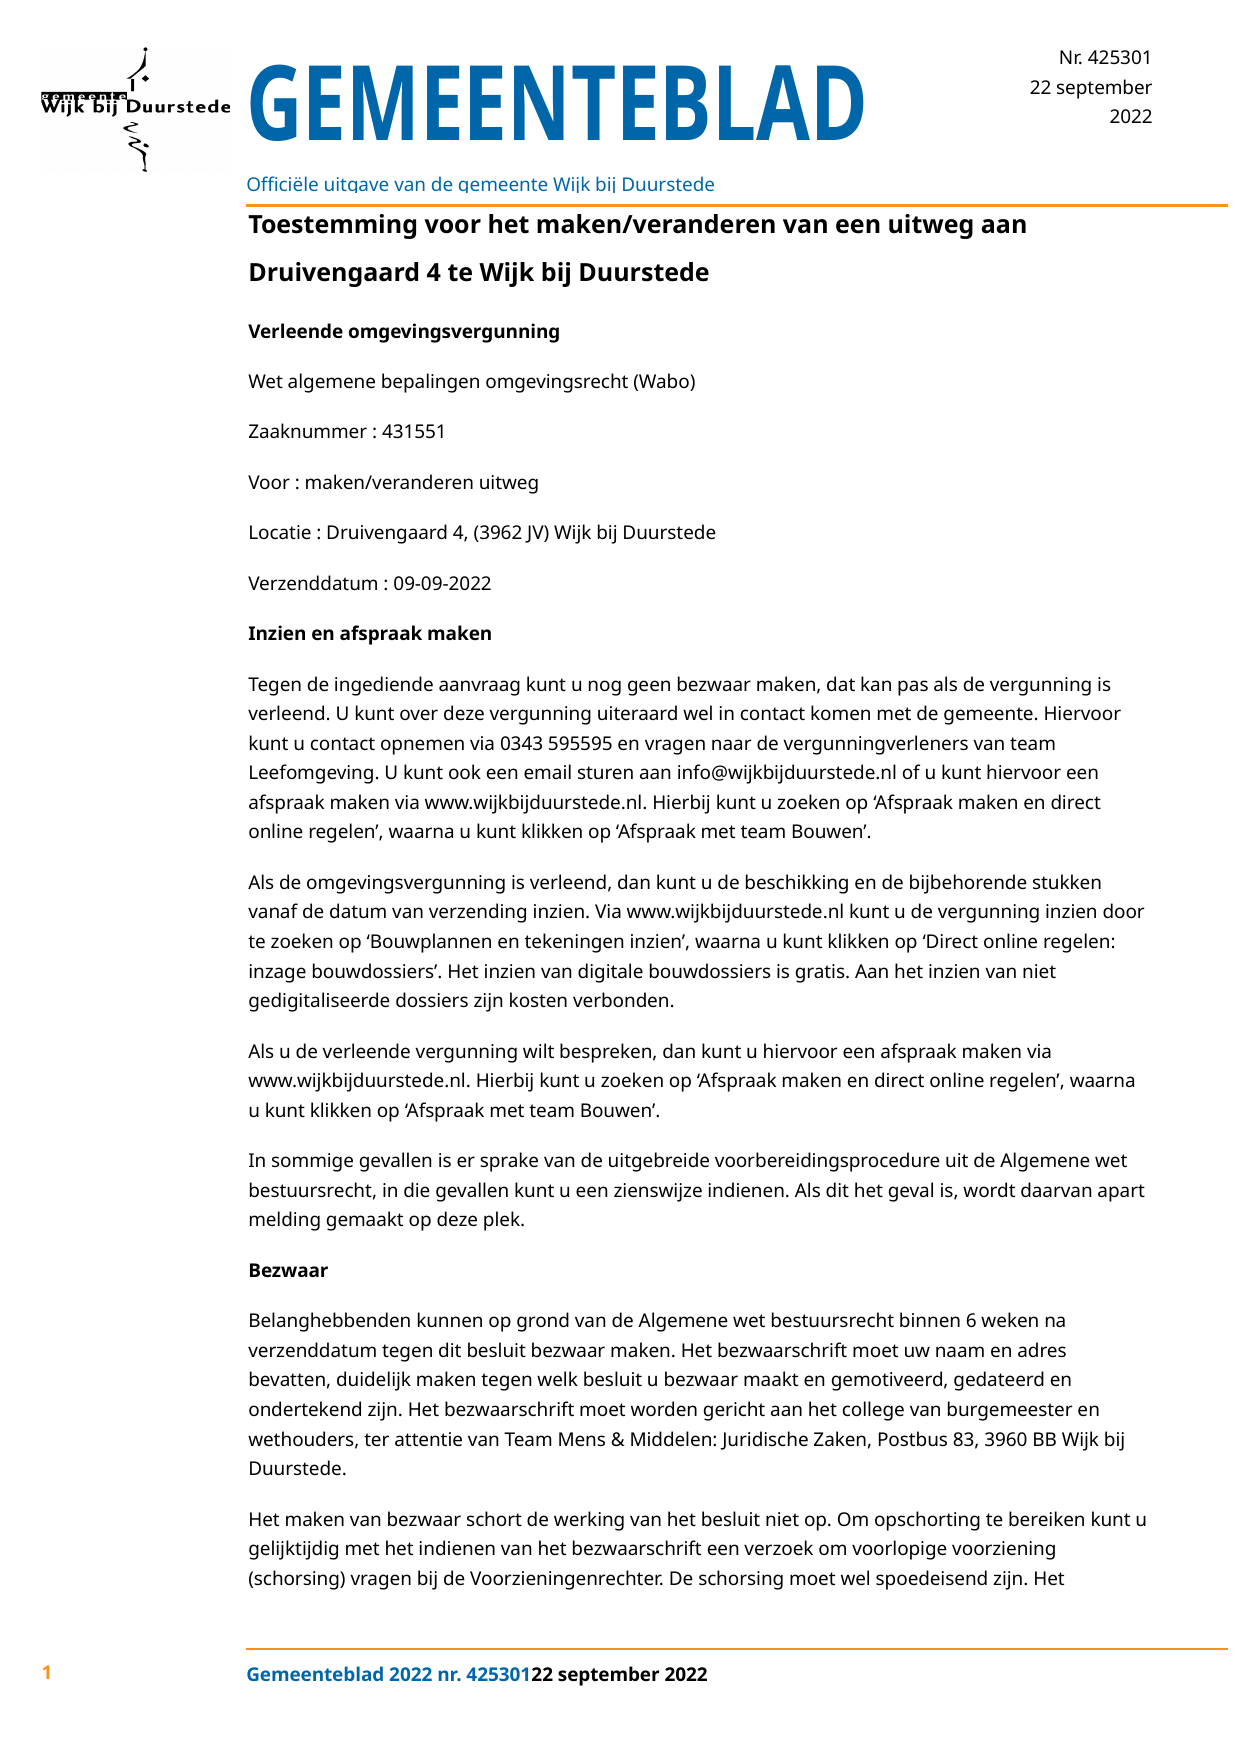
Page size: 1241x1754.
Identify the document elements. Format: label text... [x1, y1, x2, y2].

text Voor : maken/veranderen uitweg [248, 469, 1152, 495]
text Toestemming voor het maken/veranderen van een uitweg aan Druivengaard 4 te Wijk bij Duurstede [248, 207, 1152, 288]
text Bezwaar [248, 1257, 1152, 1283]
text Verleende omgevingsvergunning [248, 318, 1152, 344]
text In sommige gevallen is er sprake van de uitgebreide voorbereidingsprocedure uit de Algemene wet bestuursrecht, in die gevallen kunt u een zienswijze indienen. Als dit het geval is, wordt daarvan apart melding gemaakt op deze plek. [248, 1147, 1152, 1232]
text Als de omgevingsvergunning is verleend, dan kunt u de beschikking en de bijbehorende stukken vanaf de datum van verzending inzien. Via www.wijkbijduurstede.nl kunt u de vergunning inzien door te zoeken op ‘Bouwplannen en tekeningen inzien’, waarna u kunt klikken op ‘Direct online regelen: inzage bouwdossiers’. Het inzien van digitale bouwdossiers is gratis. Aan het inzien van niet gedigitaliseerde dossiers zijn kosten verbonden. [248, 869, 1152, 1013]
text Wet algemene bepalingen omgevingsrecht (Wabo) [248, 368, 1152, 394]
text Inzien en afspraak maken [248, 620, 1152, 646]
text Locatie : Druivengaard 4, (3962 JV) Wijk bij Duurstede [248, 519, 1152, 545]
text Tegen de ingediende aanvraag kunt u nog geen bezwaar maken, dat kan pas als de vergunning is verleend. U kunt over deze vergunning uiteraard wel in contact komen met de gemeente. Hiervoor kunt u contact opnemen via 0343 595595 en vragen naar de vergunningverleners van team Leefomgeving. U kunt ook een email sturen aan info@wijkbijduurstede.nl of u kunt hiervoor een afspraak maken via www.wijkbijduurstede.nl. Hierbij kunt u zoeken op ‘Afspraak maken en direct online regelen’, waarna u kunt klikken op ‘Afspraak met team Bouwen’. [248, 671, 1152, 844]
text Als u de verleende vergunning wilt bespreken, dan kunt u hiervoor een afspraak maken via www.wijkbijduurstede.nl. Hierbij kunt u zoeken op ‘Afspraak maken en direct online regelen’, waarna u kunt klikken op ‘Afspraak met team Bouwen’. [248, 1038, 1152, 1123]
text Het maken van bezwaar schort de werking van het besluit niet op. Om opschorting te bereiken kunt u gelijktijdig met het indienen van het bezwaarschrift een verzoek om voorlopige voorziening (schorsing) vragen bij de Voorzieningenrechter. De schorsing moet wel spoedeisend zijn. Het [248, 1506, 1152, 1591]
text Belanghebbenden kunnen op grond van de Algemene wet bestuursrecht binnen 6 weken na verzenddatum tegen dit besluit bezwaar maken. Het bezwaarschrift moet uw naam en adres bevatten, duidelijk maken tegen welk besluit u bezwaar maakt en gemotiveerd, gedateerd en ondertekend zijn. Het bezwaarschrift moet worden gericht aan het college van burgemeester en wethouders, ter attentie van Team Mens & Middelen: Juridische Zaken, Postbus 83, 3960 BB Wijk bij Duurstede. [248, 1307, 1152, 1481]
picture [41, 47, 231, 172]
text Verzenddatum : 09-09-2022 [248, 570, 1152, 596]
text Zaaknummer : 431551 [248, 419, 1152, 444]
